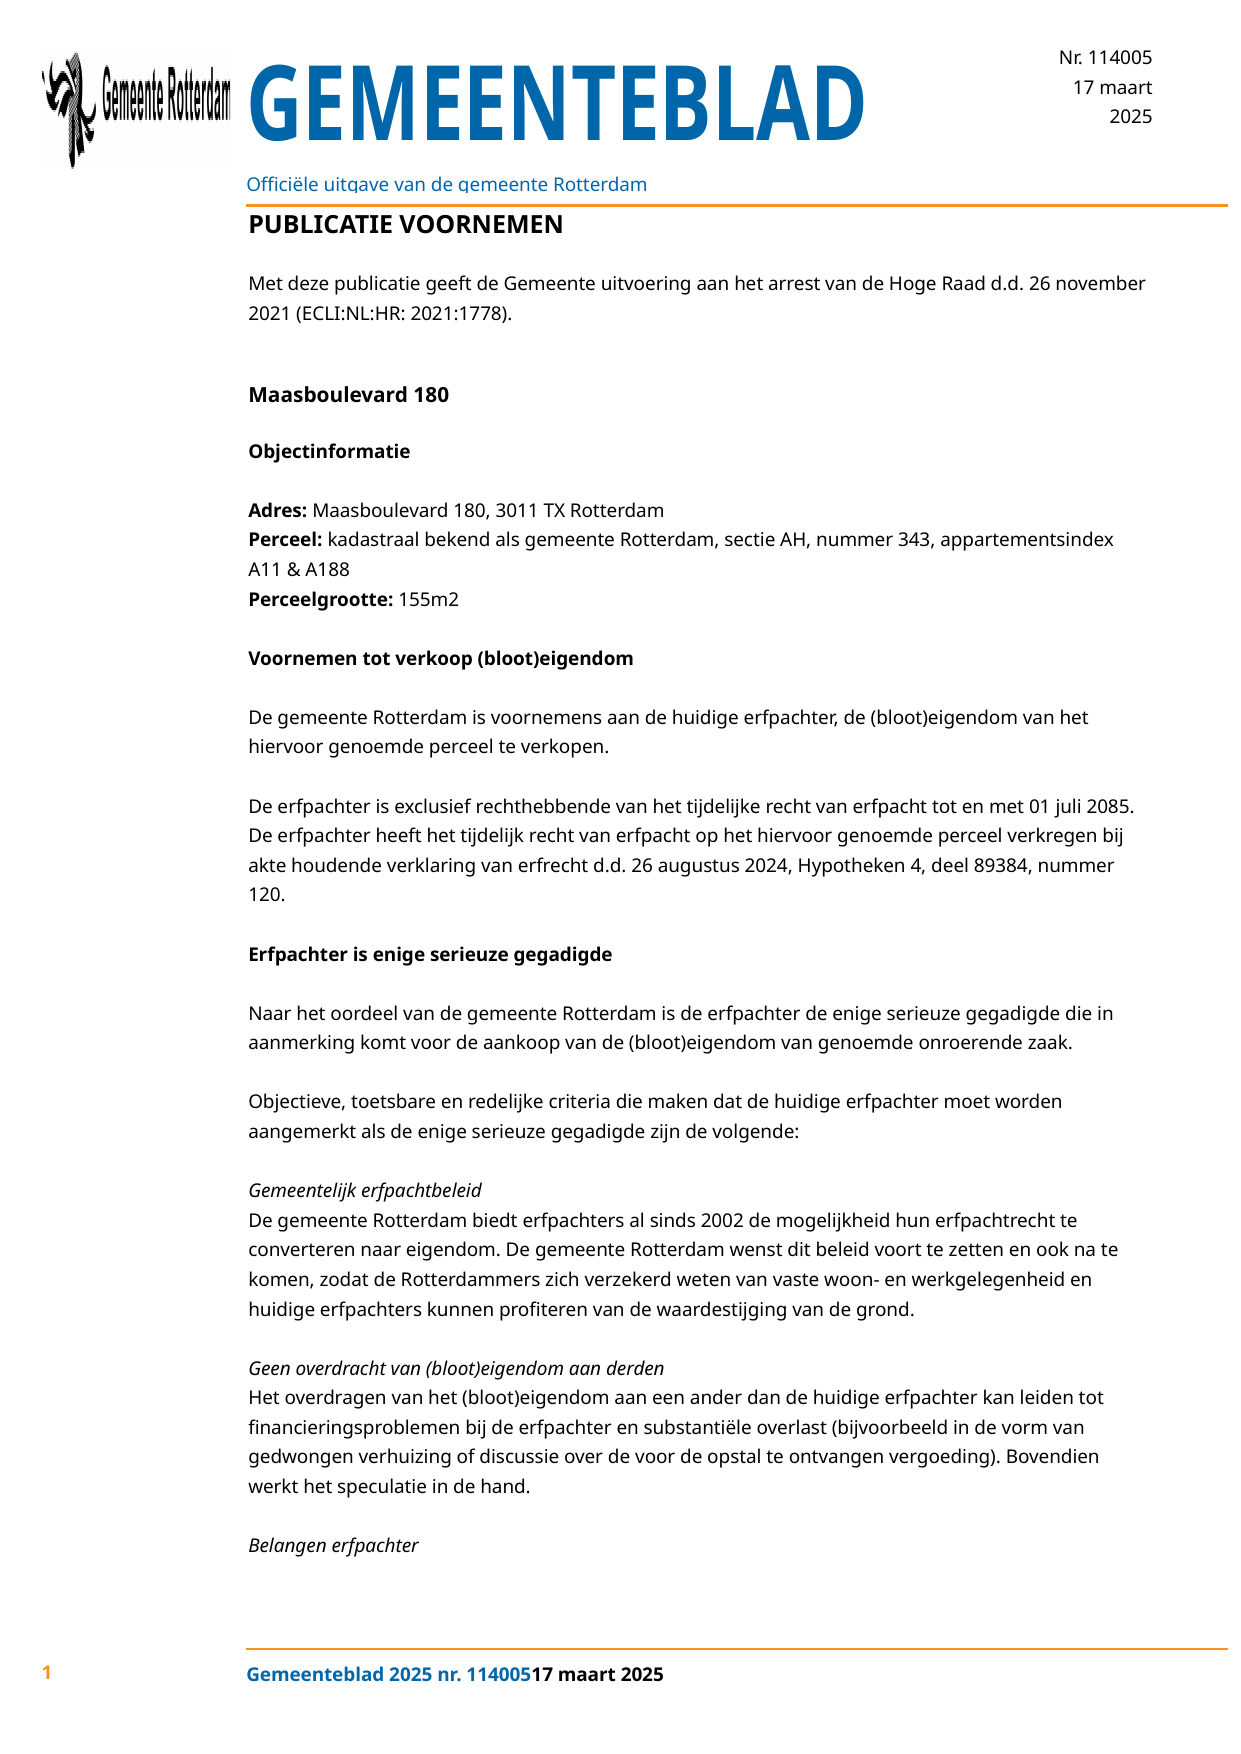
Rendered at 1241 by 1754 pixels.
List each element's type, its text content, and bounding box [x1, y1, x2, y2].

text Gemeentelijk erfpachtbeleid [248, 1177, 1152, 1203]
text Geen overdracht van (bloot)eigendom aan derden [248, 1355, 1152, 1381]
text Perceel: kadastraal bekend als gemeente Rotterdam, sectie AH, nummer 343, appartementsindex A11 & A188 [248, 527, 1152, 582]
text PUBLICATIE VOORNEMEN [248, 207, 1152, 241]
text De gemeente Rotterdam is voornemens aan de huidige erfpachter, de (bloot)eigendom van het hiervoor genoemde perceel te verkopen. [248, 704, 1152, 759]
text Objectinformatie [248, 438, 1152, 464]
text Perceelgrootte: 155m2 [248, 586, 1152, 612]
text Met deze publicatie geeft de Gemeente uitvoering aan het arrest van de Hoge Raad d.d. 26 november 2021 (ECLI:NL:HR: 2021:1778). [248, 270, 1152, 326]
text Maasboulevard 180 [248, 380, 1152, 408]
text Belangen erfpachter [248, 1532, 1152, 1558]
picture [41, 47, 231, 172]
text Adres: Maasboulevard 180, 3011 TX Rotterdam [248, 497, 1152, 523]
text Naar het oordeel van de gemeente Rotterdam is de erfpachter de enige serieuze gegadigde die in aanmerking komt voor de aankoop van de (bloot)eigendom van genoemde onroerende zaak. [248, 1000, 1152, 1055]
text Voornemen tot verkoop (bloot)eigendom [248, 645, 1152, 671]
text De erfpachter is exclusief rechthebbende van het tijdelijke recht van erfpacht tot en met 01 juli 2085. De erfpachter heeft het tijdelijk recht van erfpacht op het hiervoor genoemde perceel verkregen bij akte houdende verklaring van erfrecht d.d. 26 augustus 2024, Hypotheken 4, deel 89384, nummer 120. [248, 793, 1152, 907]
text Het overdragen van het (bloot)eigendom aan een ander dan de huidige erfpachter kan leiden tot financieringsproblemen bij de erfpachter en substantiële overlast (bijvoorbeeld in de vorm van gedwongen verhuizing of discussie over de voor de opstal te ontvangen vergoeding). Bovendien werkt het speculatie in de hand. [248, 1384, 1152, 1499]
text De gemeente Rotterdam biedt erfpachters al sinds 2002 de mogelijkheid hun erfpachtrecht te converteren naar eigendom. De gemeente Rotterdam wenst dit beleid voort te zetten en ook na te komen, zodat de Rotterdammers zich verzekerd weten van vaste woon- en werkgelegenheid en huidige erfpachters kunnen profiteren van de waardestijging van de grond. [248, 1207, 1152, 1322]
text Objectieve, toetsbare en redelijke criteria die maken dat de huidige erfpachter moet worden aangemerkt als de enige serieuze gegadigde zijn de volgende: [248, 1089, 1152, 1144]
text Erfpachter is enige serieuze gegadigde [248, 941, 1152, 967]
